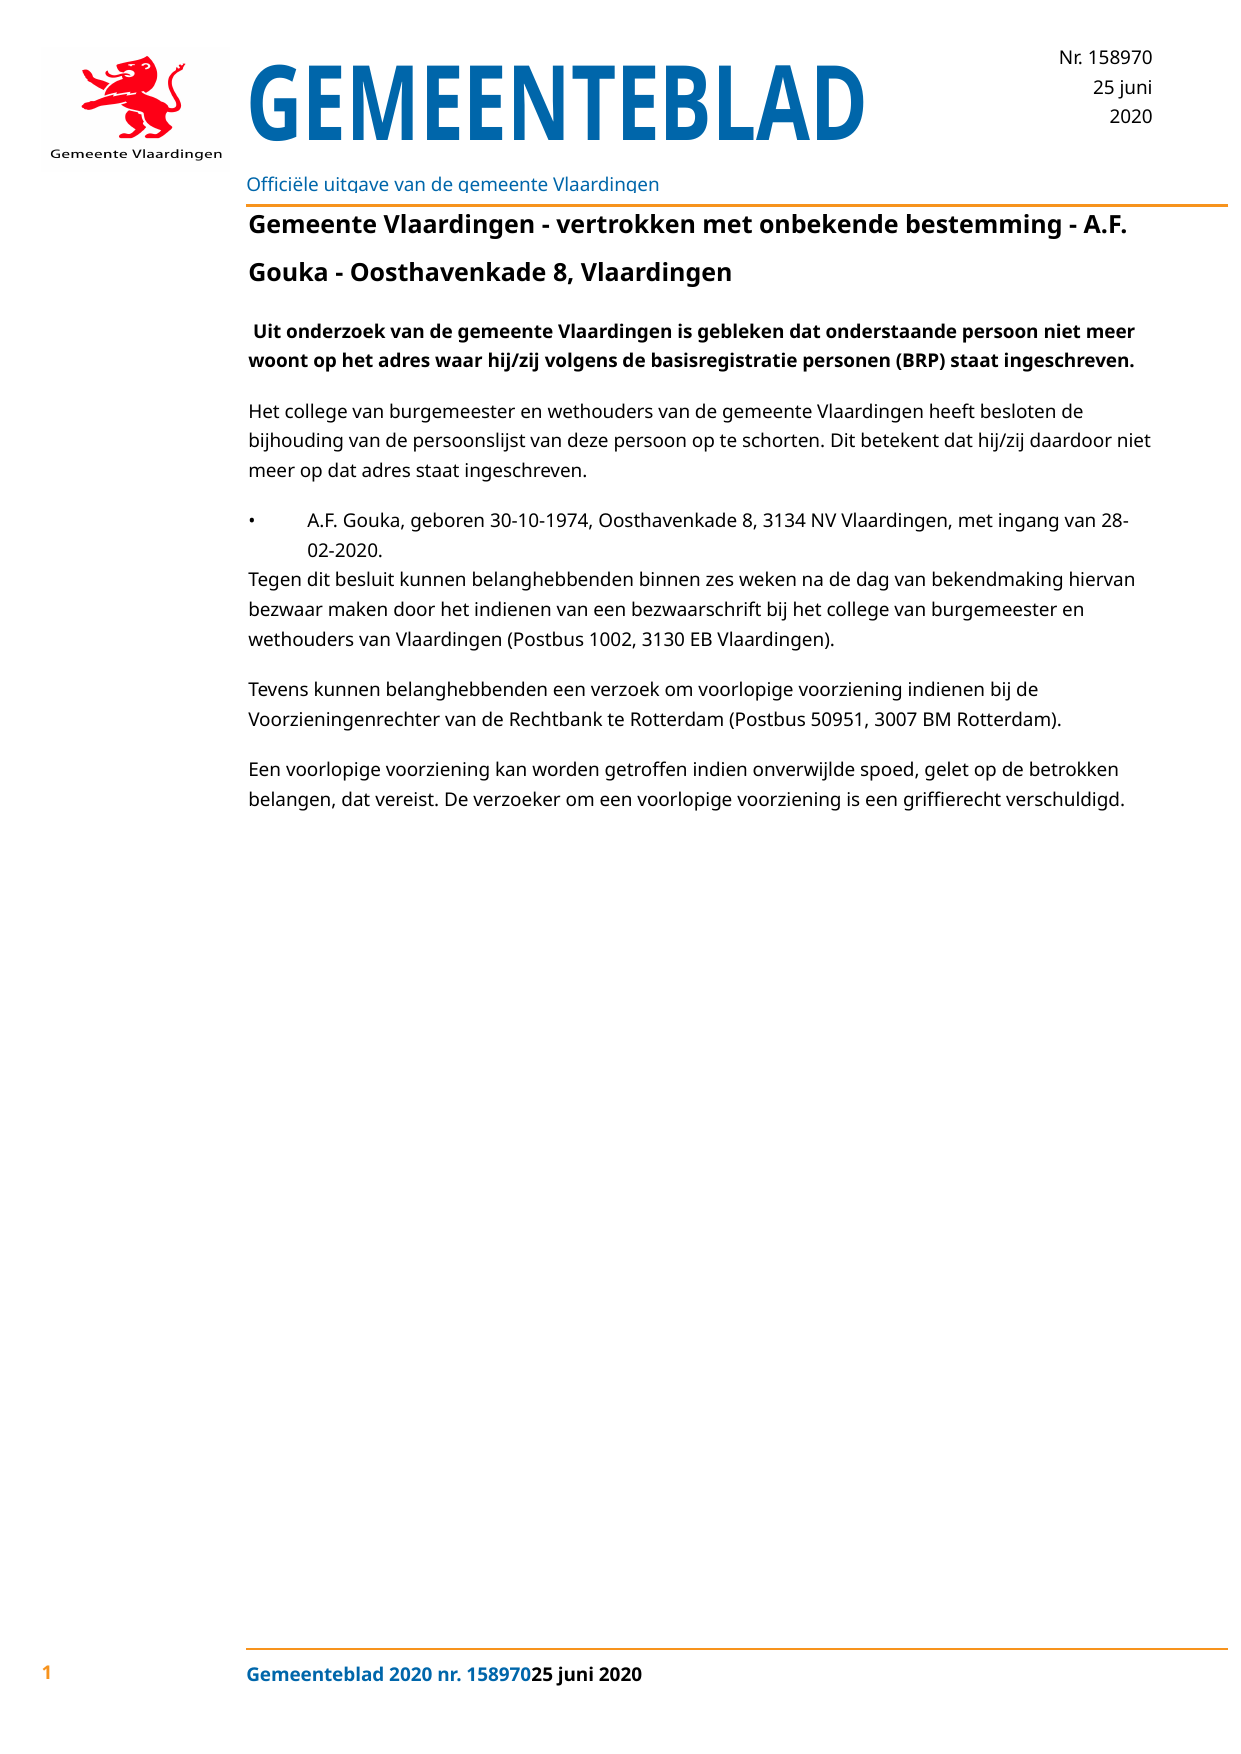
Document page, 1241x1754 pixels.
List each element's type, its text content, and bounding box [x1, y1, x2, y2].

text Tegen dit besluit kunnen belanghebbenden binnen zes weken na de dag van bekendmaking hiervan bezwaar maken door het indienen van een bezwaarschrift bij het college van burgemeester en wethouders van Vlaardingen (Postbus 1002, 3130 EB Vlaardingen). [248, 567, 1152, 652]
picture [41, 47, 231, 172]
list A.F. Gouka, geboren 30-10-1974, Oosthavenkade 8, 3134 NV Vlaardingen, met ingang van 28-02-2020. [248, 507, 1152, 563]
text Een voorlopige voorziening kan worden getroffen indien onverwijlde spoed, gelet op de betrokken belangen, dat vereist. De verzoeker om een voorlopige voorziening is een griffierecht verschuldigd. [248, 756, 1152, 812]
text Tevens kunnen belanghebbenden een verzoek om voorlopige voorziening indienen bij de Voorzieningenrechter van de Rechtbank te Rotterdam (Postbus 50951, 3007 BM Rotterdam). [248, 676, 1152, 732]
text Uit onderzoek van de gemeente Vlaardingen is gebleken dat onderstaande persoon niet meer woont op het adres waar hij/zij volgens de basisregistratie personen (BRP) staat ingeschreven. [248, 318, 1152, 373]
text Gemeente Vlaardingen - vertrokken met onbekende bestemming - A.F. Gouka - Oosthavenkade 8, Vlaardingen [248, 207, 1152, 288]
text Het college van burgemeester en wethouders van de gemeente Vlaardingen heeft besloten de bijhouding van de persoonslijst van deze persoon op te schorten. Dit betekent dat hij/zij daardoor niet meer op dat adres staat ingeschreven. [248, 398, 1152, 483]
